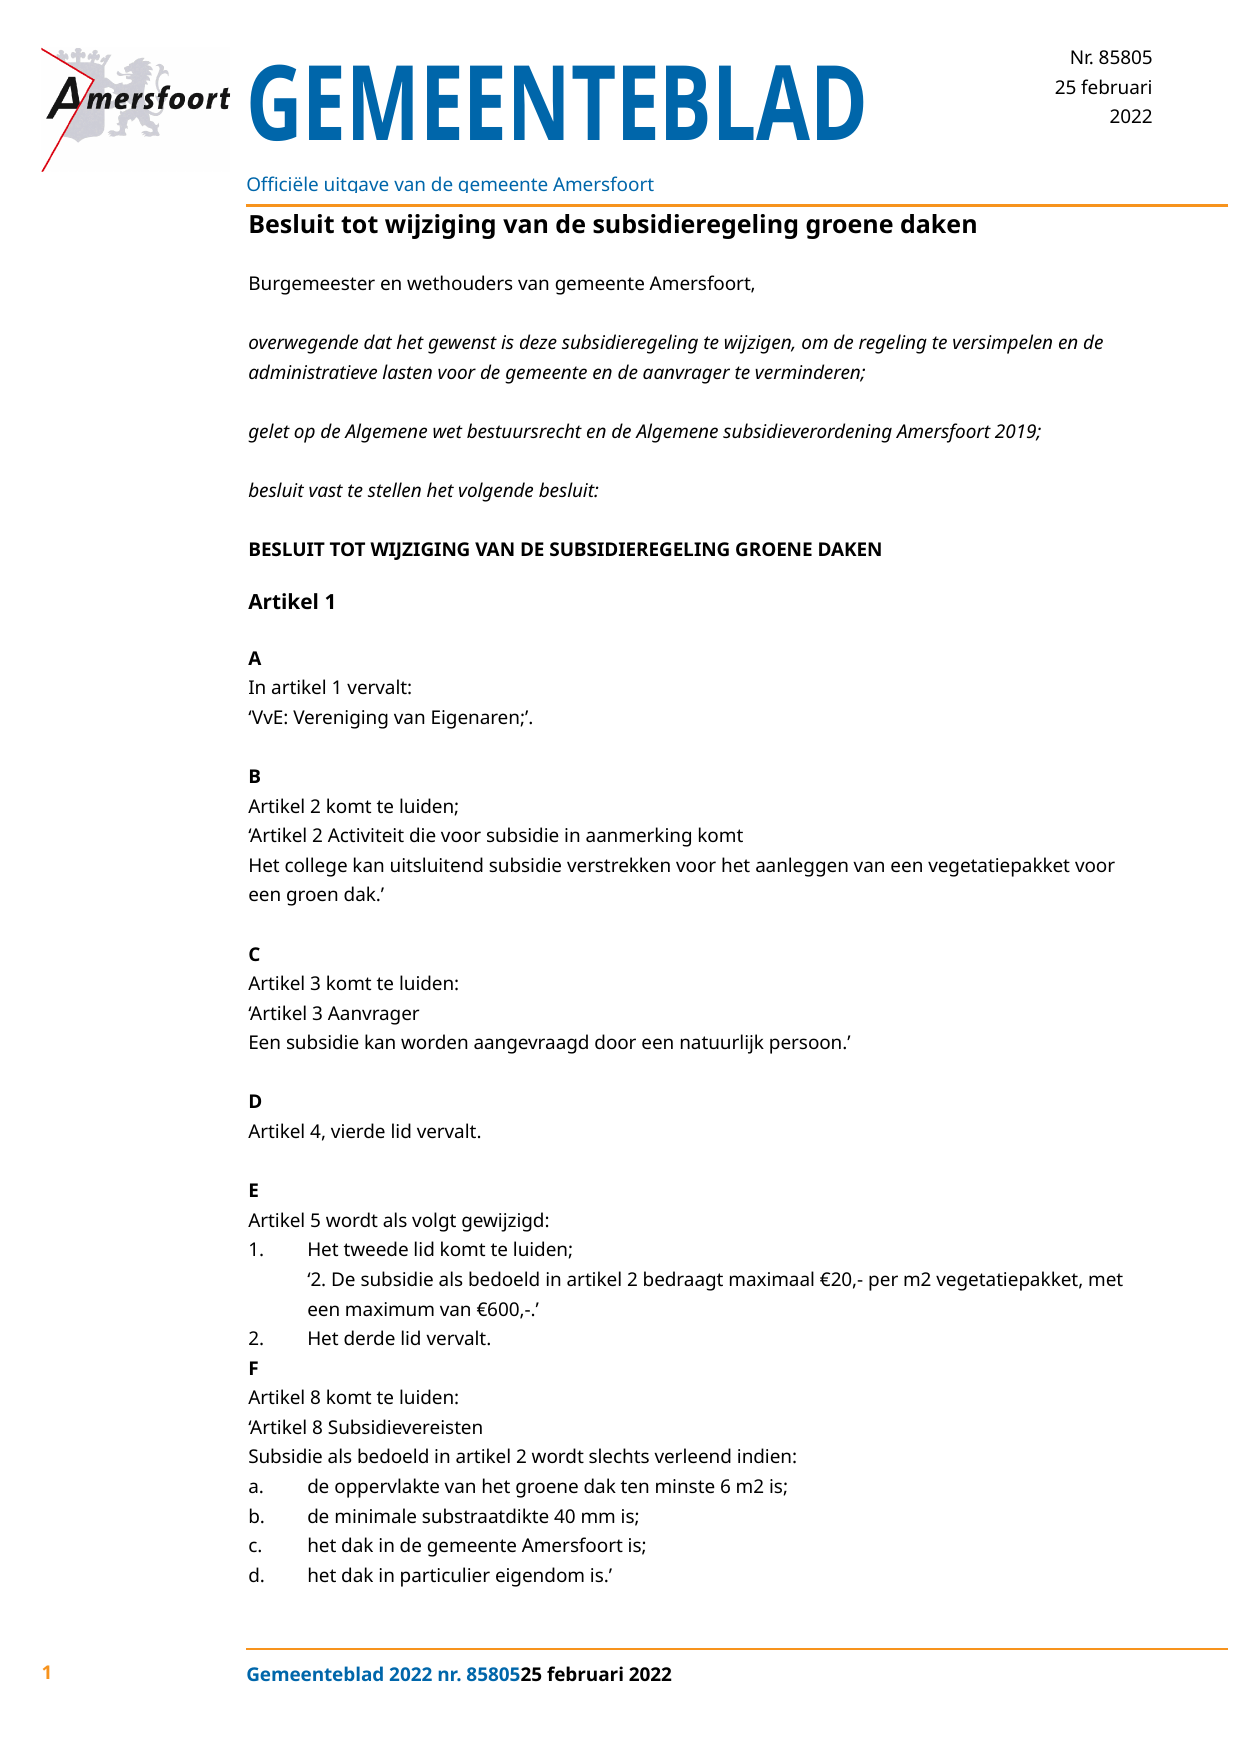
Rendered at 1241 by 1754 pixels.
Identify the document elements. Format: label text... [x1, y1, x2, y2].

text Een subsidie kan worden aangevraagd door een natuurlijk persoon.’ [248, 1029, 1152, 1055]
text ‘VvE: Vereniging van Eigenaren;’. [248, 704, 1152, 730]
text Artikel 1 [248, 587, 1152, 615]
text Artikel 8 komt te luiden: [248, 1384, 1152, 1410]
list het dak in particulier eigendom is.’ [248, 1562, 1152, 1588]
text Burgemeester en wethouders van gemeente Amersfoort, [248, 270, 1152, 296]
text In artikel 1 vervalt: [248, 674, 1152, 700]
text A [248, 645, 1152, 671]
text overwegende dat het gewenst is deze subsidieregeling te wijzigen, om de regeling te versimpelen en de administratieve lasten voor de gemeente en de aanvrager te verminderen; [248, 329, 1152, 385]
text Artikel 4, vierde lid vervalt. [248, 1118, 1152, 1144]
picture [41, 47, 231, 172]
text ‘Artikel 8 Subsidievereisten [248, 1414, 1152, 1440]
text ‘Artikel 3 Aanvrager [248, 1000, 1152, 1026]
list Het tweede lid komt te luiden; [248, 1237, 1152, 1262]
text F [248, 1355, 1152, 1381]
text besluit vast te stellen het volgende besluit: [248, 477, 1152, 503]
text gelet op de Algemene wet bestuursrecht en de Algemene subsidieverordening Amersfoort 2019; [248, 418, 1152, 444]
text Besluit tot wijziging van de subsidieregeling groene daken [248, 207, 1152, 241]
text Artikel 2 komt te luiden; [248, 793, 1152, 819]
text B [248, 763, 1152, 789]
text D [248, 1089, 1152, 1114]
list de oppervlakte van het groene dak ten minste 6 m2 is; [248, 1473, 1152, 1499]
text Artikel 5 wordt als volgt gewijzigd: [248, 1207, 1152, 1233]
text Artikel 3 komt te luiden: [248, 970, 1152, 996]
text E [248, 1177, 1152, 1203]
text BESLUIT TOT WIJZIGING VAN DE SUBSIDIEREGELING GROENE DAKEN [248, 537, 1152, 562]
text Het college kan uitsluitend subsidie verstrekken voor het aanleggen van een vegetatiepakket voor een groen dak.’ [248, 852, 1152, 907]
list Het derde lid vervalt. [248, 1325, 1152, 1351]
list het dak in de gemeente Amersfoort is; [248, 1532, 1152, 1558]
list de minimale substraatdikte 40 mm is; [248, 1503, 1152, 1529]
list ‘2. De subsidie als bedoeld in artikel 2 bedraagt maximaal €20,- per m2 vegetatiepakket, met een maximum van €600,-.’ [248, 1266, 1152, 1322]
text ‘Artikel 2 Activiteit die voor subsidie in aanmerking komt [248, 822, 1152, 848]
text C [248, 941, 1152, 967]
text Subsidie als bedoeld in artikel 2 wordt slechts verleend indien: [248, 1444, 1152, 1469]
